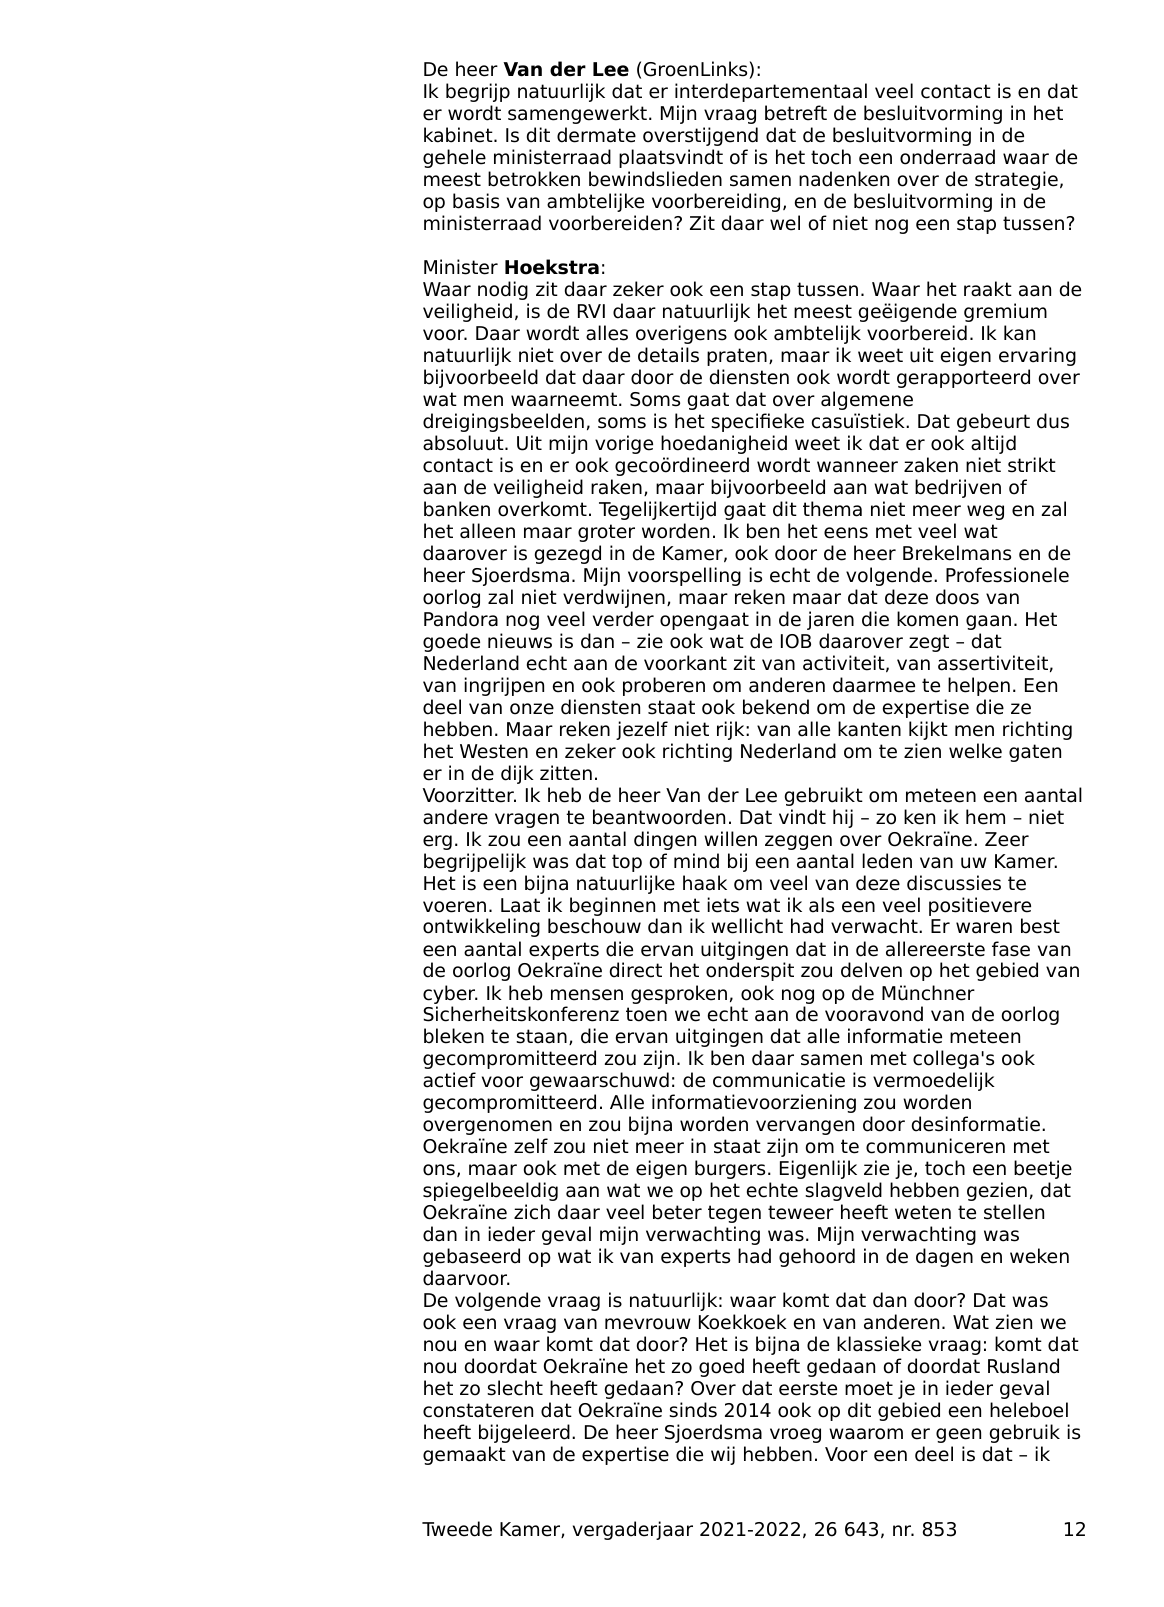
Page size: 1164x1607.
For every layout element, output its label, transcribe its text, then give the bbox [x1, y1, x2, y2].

text Ik begrijp natuurlijk dat er interdepartementaal veel contact is en dat er wordt samengewerkt. Mijn vraag betreft de besluitvorming in het kabinet. Is dit dermate overstijgend dat de besluitvorming in de gehele ministerraad plaatsvindt of is het toch een onderraad waar de meest betrokken bewindslieden samen nadenken over de strategie, op basis van ambtelijke voorbereiding, en de besluitvorming in de ministerraad voorbereiden? Zit daar wel of niet nog een stap tussen? [422, 81, 1087, 235]
text Voorzitter. Ik heb de heer Van der Lee gebruikt om meteen een aantal andere vragen te beantwoorden. Dat vindt hij – zo ken ik hem – niet erg. Ik zou een aantal dingen willen zeggen over Oekraïne. Zeer begrijpelijk was dat top of mind bij een aantal leden van uw Kamer. Het is een bijna natuurlijke haak om veel van deze discussies te voeren. Laat ik beginnen met iets wat ik als een veel positievere ontwikkeling beschouw dan ik wellicht had verwacht. Er waren best een aantal experts die ervan uitgingen dat in de allereerste fase van de oorlog Oekraïne direct het onderspit zou delven op het gebied van cyber. Ik heb mensen gesproken, ook nog op de Münchner Sicherheitskonferenz toen we echt aan de vooravond van de oorlog bleken te staan, die ervan uitgingen dat alle informatie meteen gecompromitteerd zou zijn. Ik ben daar samen met collega's ook actief voor gewaarschuwd: de communicatie is vermoedelijk gecompromitteerd. Alle informatievoorziening zou worden overgenomen en zou bijna worden vervangen door desinformatie. Oekraïne zelf zou niet meer in staat zijn om te communiceren met ons, maar ook met de eigen burgers. Eigenlijk zie je, toch een beetje spiegelbeeldig aan wat we op het echte slagveld hebben gezien, dat Oekraïne zich daar veel beter tegen teweer heeft weten te stellen dan in ieder geval mijn verwachting was. Mijn verwachting was gebaseerd op wat ik van experts had gehoord in de dagen en weken daarvoor. [422, 784, 1087, 1290]
text Minister Hoekstra: [422, 257, 1087, 279]
text De heer Van der Lee (GroenLinks): [422, 59, 1087, 81]
text De volgende vraag is natuurlijk: waar komt dat dan door? Dat was ook een vraag van mevrouw Koekkoek en van anderen. Wat zien we nou en waar komt dat door? Het is bijna de klassieke vraag: komt dat nou doordat Oekraïne het zo goed heeft gedaan of doordat Rusland het zo slecht heeft gedaan? Over dat eerste moet je in ieder geval constateren dat Oekraïne sinds 2014 ook op dit gebied een heleboel heeft bijgeleerd. De heer Sjoerdsma vroeg waarom er geen gebruik is gemaakt van de expertise die wij hebben. Voor een deel is dat – ik [422, 1290, 1087, 1466]
text Waar nodig zit daar zeker ook een stap tussen. Waar het raakt aan de veiligheid, is de RVI daar natuurlijk het meest geëigende gremium voor. Daar wordt alles overigens ook ambtelijk voorbereid. Ik kan natuurlijk niet over de details praten, maar ik weet uit eigen ervaring bijvoorbeeld dat daar door de diensten ook wordt gerapporteerd over wat men waarneemt. Soms gaat dat over algemene dreigingsbeelden, soms is het specifieke casuïstiek. Dat gebeurt dus absoluut. Uit mijn vorige hoedanigheid weet ik dat er ook altijd contact is en er ook gecoördineerd wordt wanneer zaken niet strikt aan de veiligheid raken, maar bijvoorbeeld aan wat bedrijven of banken overkomt. Tegelijkertijd gaat dit thema niet meer weg en zal het alleen maar groter worden. Ik ben het eens met veel wat daarover is gezegd in de Kamer, ook door de heer Brekelmans en de heer Sjoerdsma. Mijn voorspelling is echt de volgende. Professionele oorlog zal niet verdwijnen, maar reken maar dat deze doos van Pandora nog veel verder opengaat in de jaren die komen gaan. Het goede nieuws is dan – zie ook wat de IOB daarover zegt – dat Nederland echt aan de voorkant zit van activiteit, van assertiviteit, van ingrijpen en ook proberen om anderen daarmee te helpen. Een deel van onze diensten staat ook bekend om de expertise die ze hebben. Maar reken jezelf niet rijk: van alle kanten kijkt men richting het Westen en zeker ook richting Nederland om te zien welke gaten er in de dijk zitten. [422, 279, 1087, 784]
